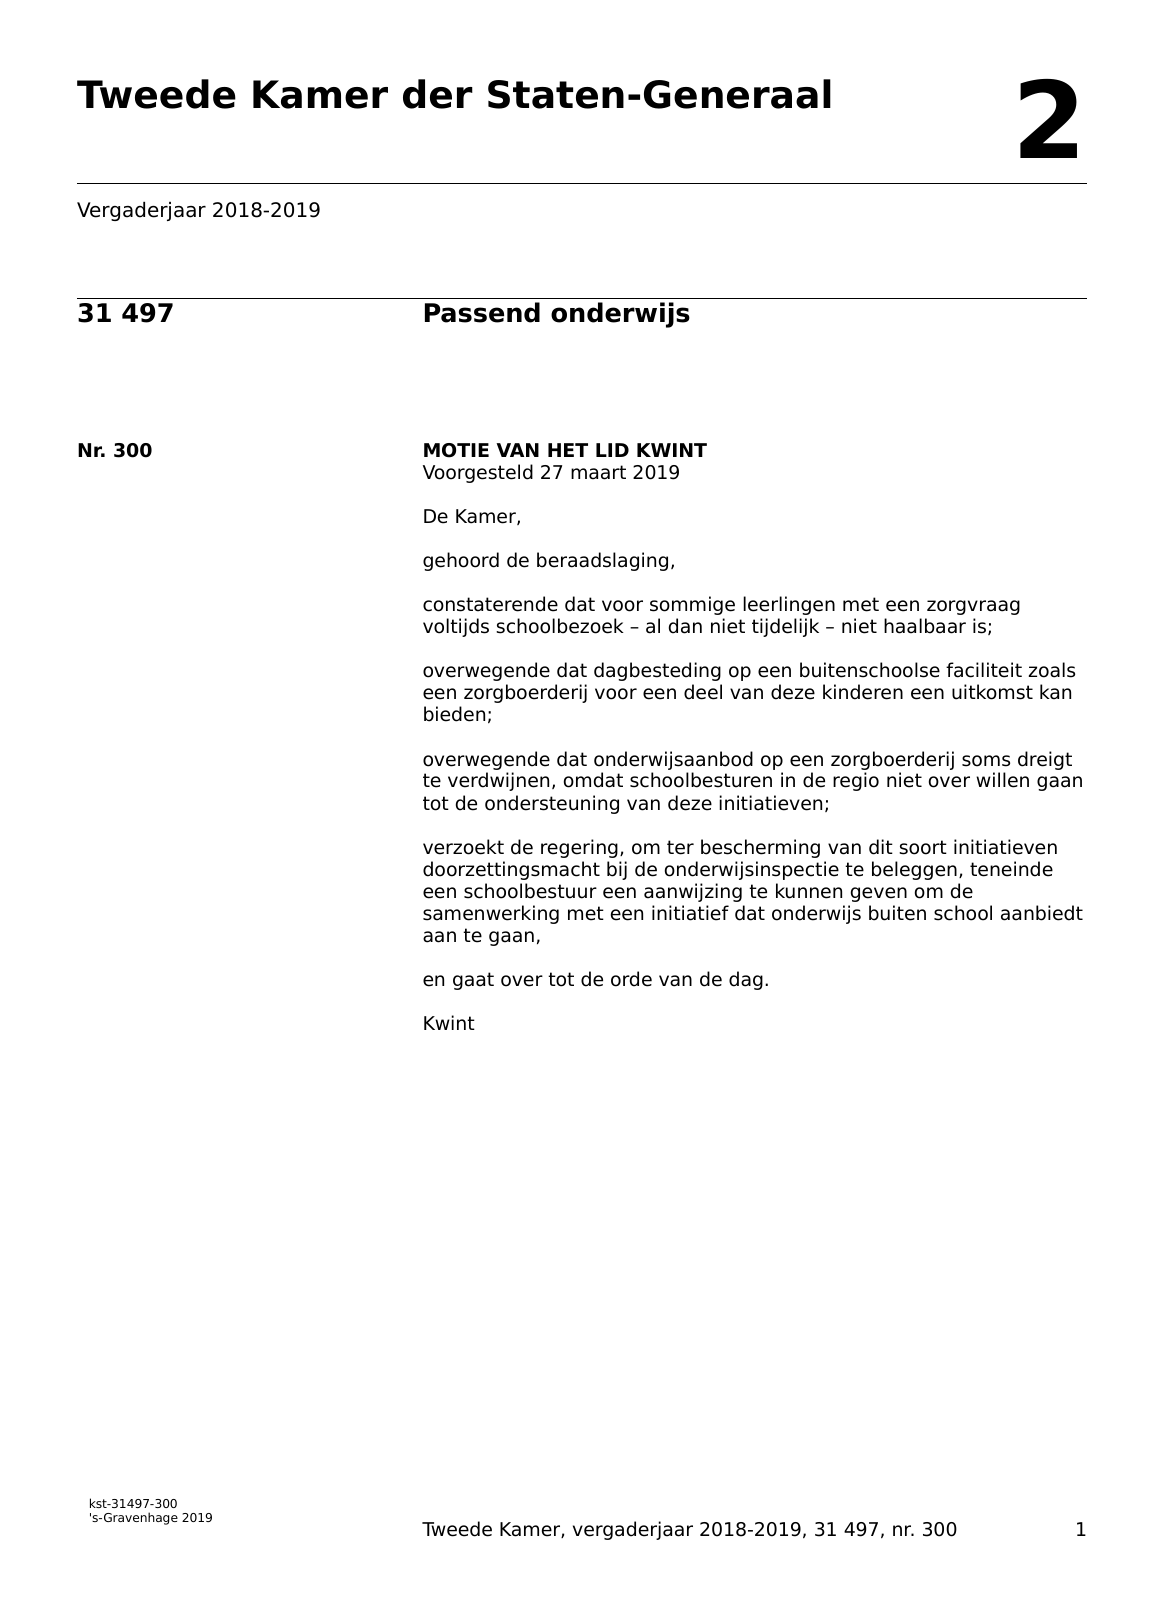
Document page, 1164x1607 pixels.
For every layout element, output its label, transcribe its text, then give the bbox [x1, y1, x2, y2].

text verzoekt de regering, om ter bescherming van dit soort initiatieven doorzettingsmacht bij de onderwijsinspectie te beleggen, teneinde een schoolbestuur een aanwijzing te kunnen geven om de samenwerking met een initiatief dat onderwijs buiten school aanbiedt aan te gaan, [422, 837, 1087, 946]
text gehoord de beraadslaging, [422, 550, 1087, 572]
text 's-Gravenhage 2019 [88, 1511, 323, 1525]
text kst-31497-300 [88, 1497, 323, 1511]
table_header 2 [886, 59, 1087, 183]
text Kwint [422, 1013, 1087, 1035]
table_cell Vergaderjaar 2018-2019 [77, 184, 1087, 298]
text overwegende dat dagbesteding op een buitenschoolse faciliteit zoals een zorgboerderij voor een deel van deze kinderen een uitkomst kan bieden; [422, 660, 1087, 726]
text overwegende dat onderwijsaanbod op een zorgboerderij soms dreigt te verdwijnen, omdat schoolbesturen in de regio niet over willen gaan tot de ondersteuning van deze initiatieven; [422, 748, 1087, 814]
subtitle Nr. 300 MOTIE VAN HET LID KWINT [77, 440, 1087, 462]
text De Kamer, [422, 506, 1087, 528]
text constaterende dat voor sommige leerlingen met een zorgvraag voltijds schoolbezoek – al dan niet tijdelijk – niet haalbaar is; [422, 594, 1087, 638]
table_header Tweede Kamer der Staten-Generaal [77, 59, 886, 183]
text Voorgesteld 27 maart 2019 [422, 462, 1087, 484]
subtitle 31 497 Passend onderwijs [77, 299, 1087, 329]
text en gaat over tot de orde van de dag. [422, 969, 1087, 991]
